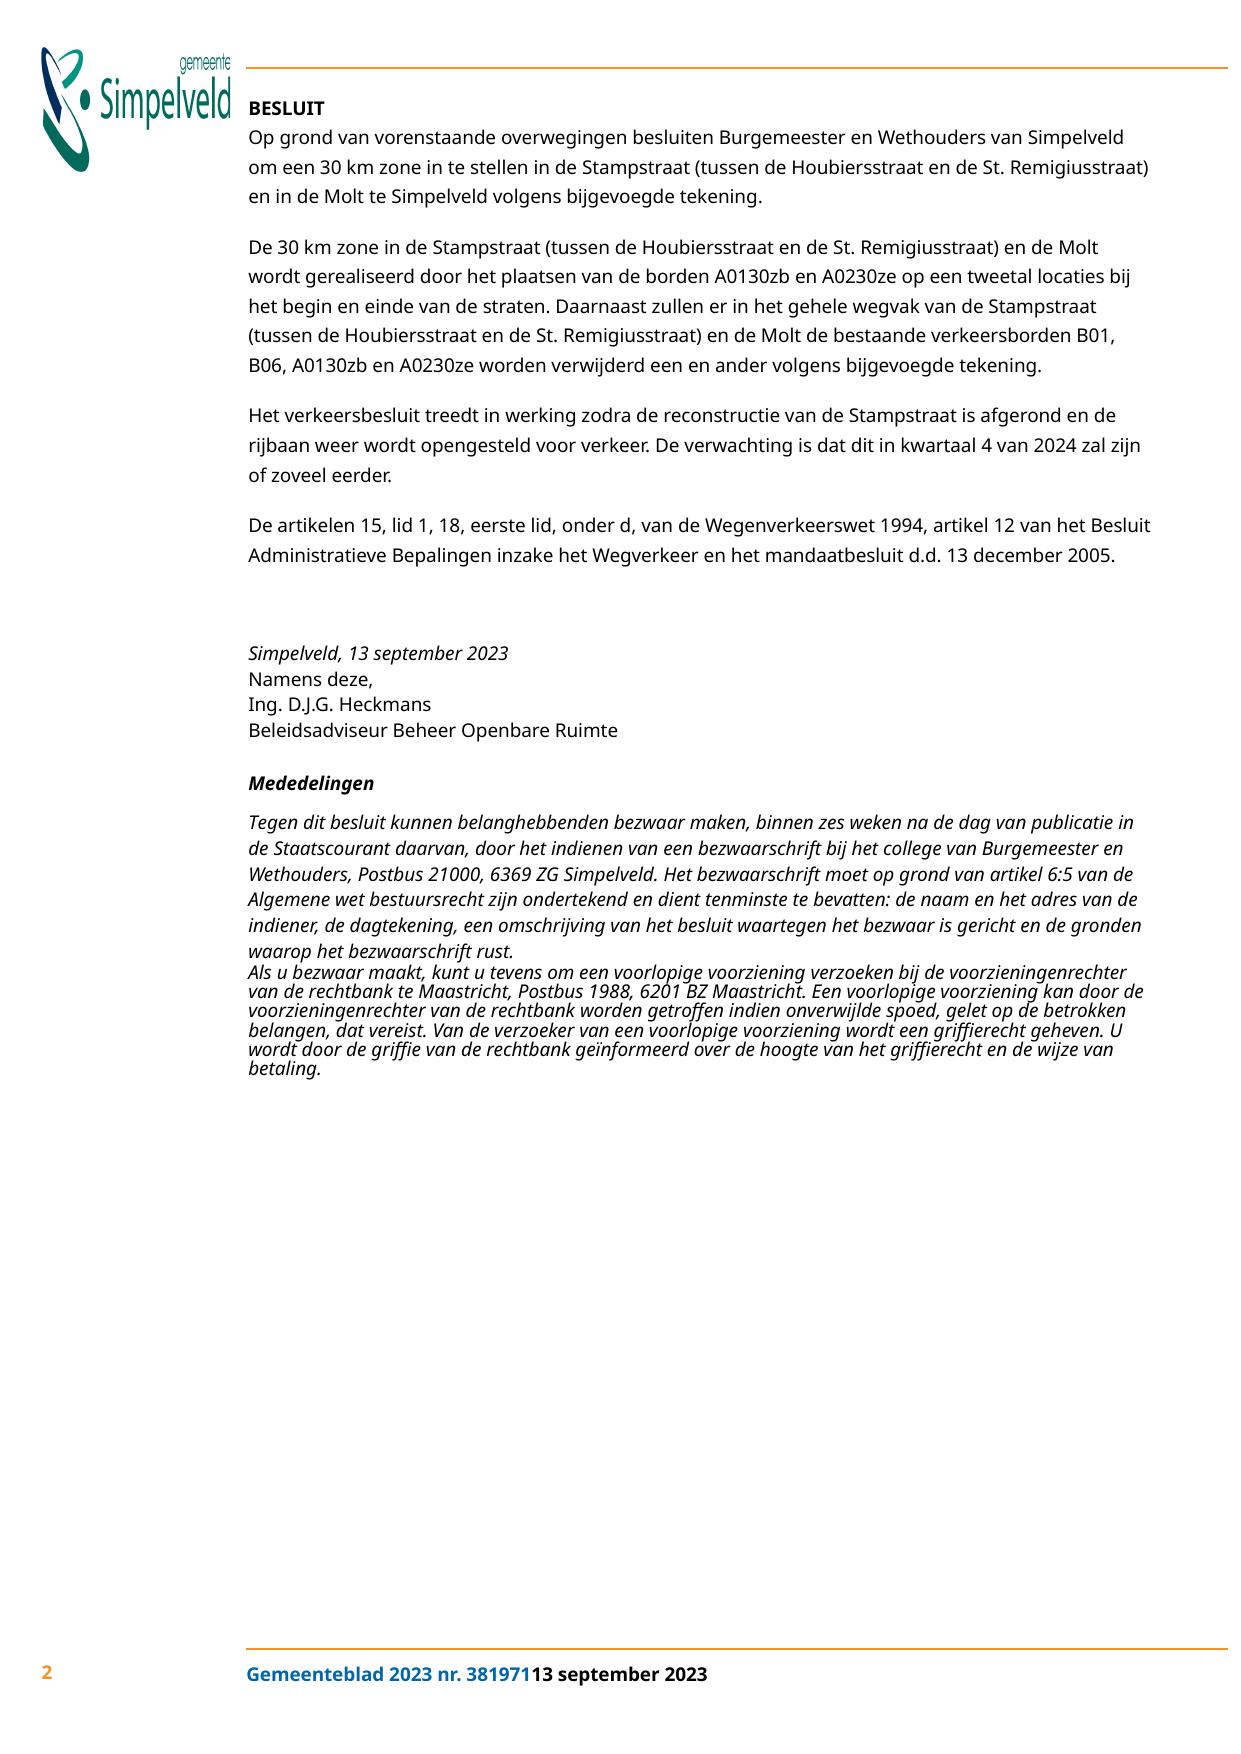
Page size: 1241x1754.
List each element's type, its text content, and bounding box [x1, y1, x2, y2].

text Tegen dit besluit kunnen belanghebbenden bezwaar maken, binnen zes weken na de dag van publicatie in de Staatscourant daarvan, door het indienen van een bezwaarschrift bij het college van Burgemeester en Wethouders, Postbus 21000, 6369 ZG Simpelveld. Het bezwaarschrift moet op grond van artikel 6:5 van de Algemene wet bestuursrecht zijn ondertekend en dient tenminste te bevatten: de naam en het adres van de indiener, de dagtekening, een omschrijving van het besluit waartegen het bezwaar is gericht en de gronden waarop het bezwaarschrift rust. [248, 809, 1152, 964]
text Het verkeersbesluit treedt in werking zodra de reconstructie van de Stampstraat is afgerond en de rijbaan weer wordt opengesteld voor verkeer. De verwachting is dat dit in kwartaal 4 van 2024 zal zijn of zoveel eerder. [248, 403, 1152, 488]
picture [41, 47, 231, 172]
text De artikelen 15, lid 1, 18, eerste lid, onder d, van de Wegenverkeerswet 1994, artikel 12 van het Besluit Administratieve Bepalingen inzake het Wegverkeer en het mandaatbesluit d.d. 13 december 2005. [248, 512, 1152, 568]
text Simpelveld, 13 september 2023 [248, 640, 1152, 666]
text Mededelingen [248, 770, 1152, 796]
text Ing. D.J.G. Heckmans [248, 692, 1152, 717]
text De 30 km zone in de Stampstraat (tussen de Houbiersstraat en de St. Remigiusstraat) en de Molt wordt gerealiseerd door het plaatsen van de borden A0130zb en A0230ze op een tweetal locaties bij het begin en einde van de straten. Daarnaast zullen er in het gehele wegvak van de Stampstraat (tussen de Houbiersstraat en de St. Remigiusstraat) en de Molt de bestaande verkeersborden B01, B06, A0130zb en A0230ze worden verwijderd een en ander volgens bijgevoegde tekening. [248, 234, 1152, 378]
text Namens deze, [248, 666, 1152, 692]
text Als u bezwaar maakt, kunt u tevens om een voorlopige voorziening verzoeken bij de voorzieningenrechter van de rechtbank te Maastricht, Postbus 1988, 6201 BZ Maastricht. Een voorlopige voorziening kan door de voorzieningenrechter van de rechtbank worden getroffen indien onverwijlde spoed, gelet op de betrokken belangen, dat vereist. Van de verzoeker van een voorlopige voorziening wordt een griffierecht geheven. U wordt door de griffie van de rechtbank geïnformeerd over de hoogte van het griffierecht en de wijze van betaling. [248, 964, 1152, 1079]
text BESLUIT [248, 95, 1152, 121]
text Beleidsadviseur Beheer Openbare Ruimte [248, 717, 1152, 743]
text Op grond van vorenstaande overwegingen besluiten Burgemeester en Wethouders van Simpelveld om een 30 km zone in te stellen in de Stampstraat (tussen de Houbiersstraat en de St. Remigiusstraat) en in de Molt te Simpelveld volgens bijgevoegde tekening. [248, 124, 1152, 209]
